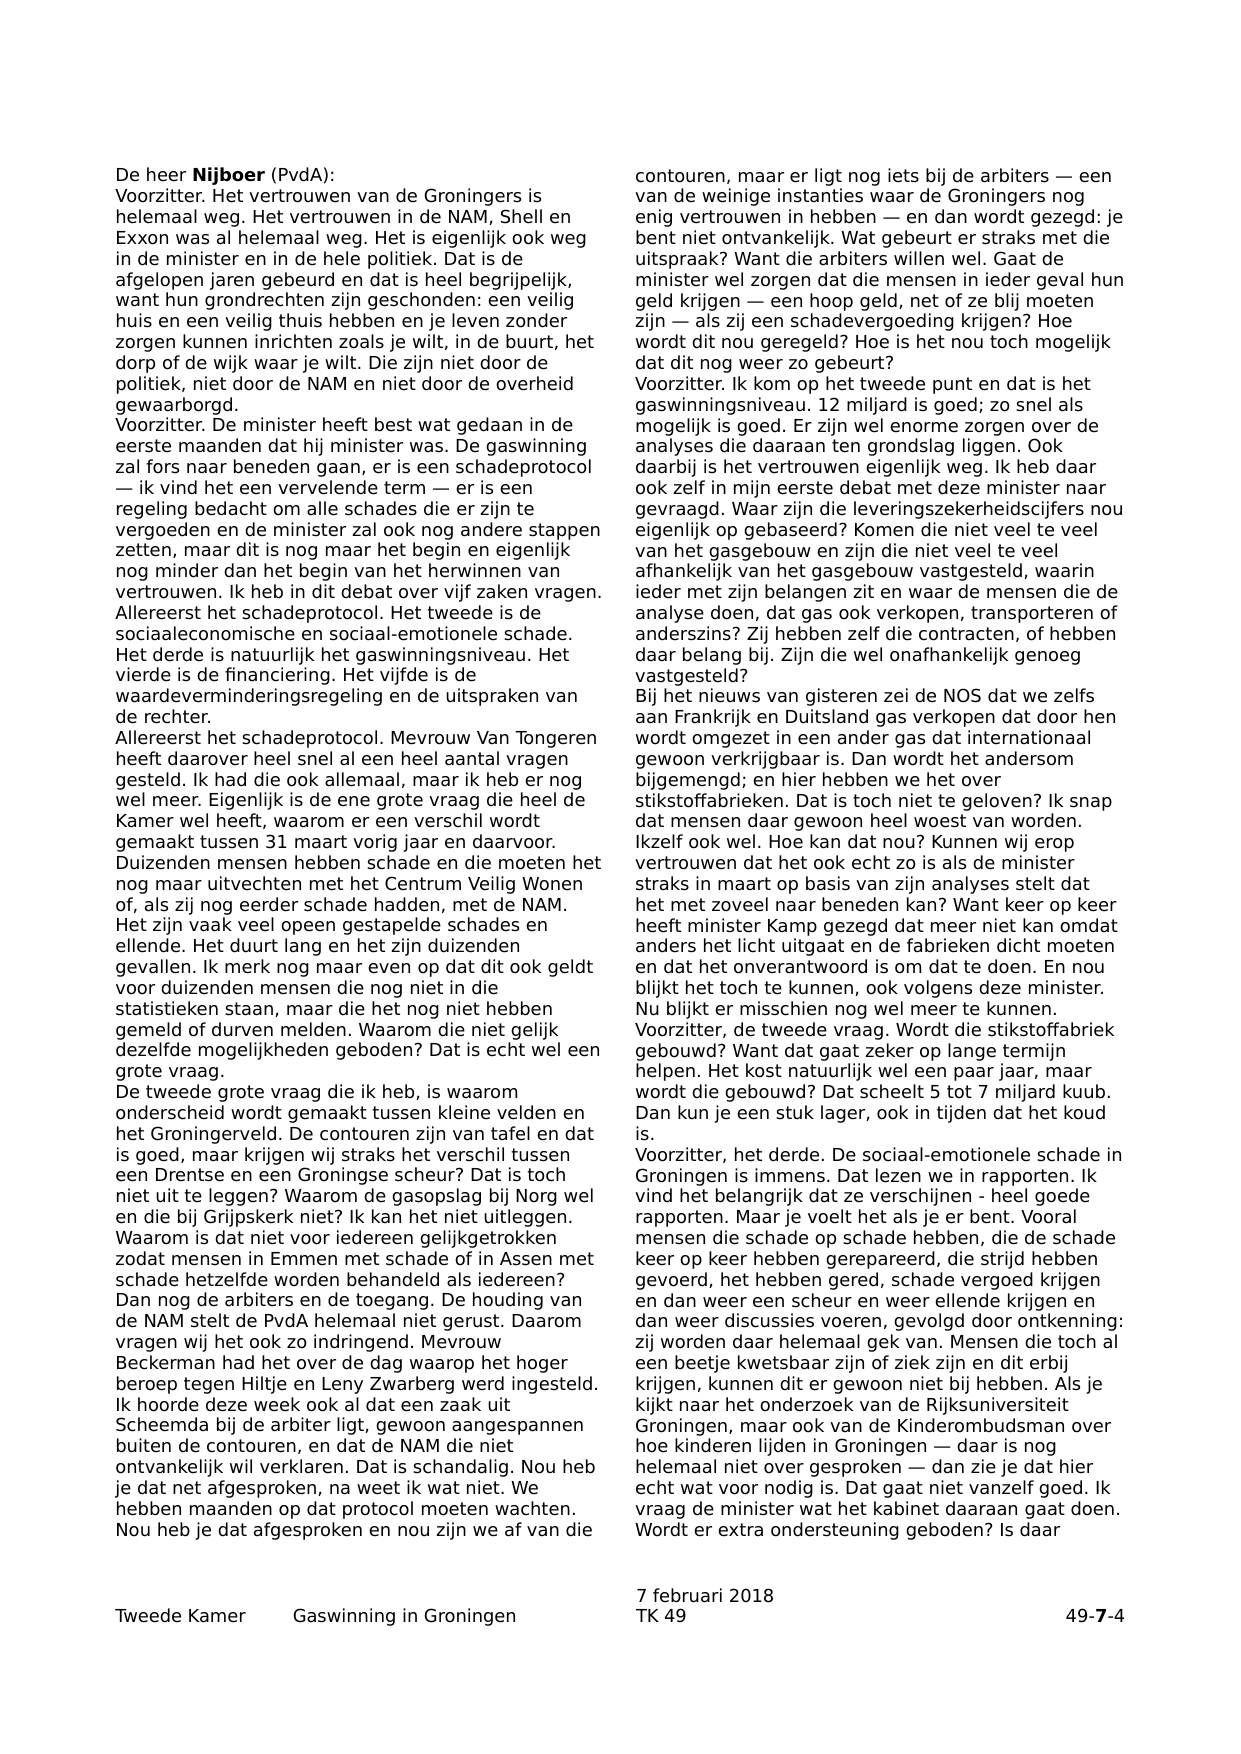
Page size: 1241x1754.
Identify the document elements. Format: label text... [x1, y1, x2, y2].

text Voorzitter. Het vertrouwen van de Groningers is helemaal weg. Het vertrouwen in de NAM, Shell en Exxon was al helemaal weg. Het is eigenlijk ook weg in de minister en in de hele politiek. Dat is de afgelopen jaren gebeurd en dat is heel begrijpelijk, want hun grondrechten zijn geschonden: een veilig huis en een veilig thuis hebben en je leven zonder zorgen kunnen inrichten zoals je wilt, in de buurt, het dorp of de wijk waar je wilt. Die zijn niet door de politiek, niet door de NAM en niet door de overheid gewaarborgd. [115, 186, 605, 415]
text Voorzitter. De minister heeft best wat gedaan in de eerste maanden dat hij minister was. De gaswinning zal fors naar beneden gaan, er is een schadeprotocol — ik vind het een vervelende term — er is een regeling bedacht om alle schades die er zijn te vergoeden en de minister zal ook nog andere stappen zetten, maar dit is nog maar het begin en eigenlijk nog minder dan het begin van het herwinnen van vertrouwen. Ik heb in dit debat over vijf zaken vragen. Allereerst het schadeprotocol. Het tweede is de sociaaleconomische en sociaal-emotionele schade. Het derde is natuurlijk het gaswinningsniveau. Het vierde is de financiering. Het vijfde is de waardeverminderingsregeling en de uitspraken van de rechter. [115, 415, 605, 728]
text Dan nog de arbiters en de toegang. De houding van de NAM stelt de PvdA helemaal niet gerust. Daarom vragen wij het ook zo indringend. Mevrouw Beckerman had het over de dag waarop het hoger beroep tegen Hiltje en Leny Zwarberg werd ingesteld. Ik hoorde deze week ook al dat een zaak uit Scheemda bij de arbiter ligt, gewoon aangespannen buiten de contouren, en dat de NAM die niet ontvankelijk wil verklaren. Dat is schandalig. Nou heb je dat net afgesproken, na weet ik wat niet. We hebben maanden op dat protocol moeten wachten. Nou heb je dat afgesproken en nou zijn we af van die [115, 1290, 605, 1540]
text Bij het nieuws van gisteren zei de NOS dat we zelfs aan Frankrijk en Duitsland gas verkopen dat door hen wordt omgezet in een ander gas dat internationaal gewoon verkrijgbaar is. Dan wordt het andersom bijgemengd; en hier hebben we het over stikstoffabrieken. Dat is toch niet te geloven? Ik snap dat mensen daar gewoon heel woest van worden. Ikzelf ook wel. Hoe kan dat nou? Kunnen wij erop vertrouwen dat het ook echt zo is als de minister straks in maart op basis van zijn analyses stelt dat het met zoveel naar beneden kan? Want keer op keer heeft minister Kamp gezegd dat meer niet kan omdat anders het licht uitgaat en de fabrieken dicht moeten en dat het onverantwoord is om dat te doen. En nou blijkt het toch te kunnen, ook volgens deze minister. Nu blijkt er misschien nog wel meer te kunnen. [635, 686, 1125, 1019]
text De tweede grote vraag die ik heb, is waarom onderscheid wordt gemaakt tussen kleine velden en het Groningerveld. De contouren zijn van tafel en dat is goed, maar krijgen wij straks het verschil tussen een Drentse en een Groningse scheur? Dat is toch niet uit te leggen? Waarom de gasopslag bij Norg wel en die bij Grijpskerk niet? Ik kan het niet uitleggen. Waarom is dat niet voor iedereen gelijkgetrokken zodat mensen in Emmen met schade of in Assen met schade hetzelfde worden behandeld als iedereen? [115, 1082, 605, 1290]
text contouren, maar er ligt nog iets bij de arbiters — een van de weinige instanties waar de Groningers nog enig vertrouwen in hebben — en dan wordt gezegd: je bent niet ontvankelijk. Wat gebeurt er straks met die uitspraak? Want die arbiters willen wel. Gaat de minister wel zorgen dat die mensen in ieder geval hun geld krijgen — een hoop geld, net of ze blij moeten zijn — als zij een schadevergoeding krijgen? Hoe wordt dit nou geregeld? Hoe is het nou toch mogelijk dat dit nog weer zo gebeurt? [635, 165, 1125, 374]
text Voorzitter, de tweede vraag. Wordt die stikstoffabriek gebouwd? Want dat gaat zeker op lange termijn helpen. Het kost natuurlijk wel een paar jaar, maar wordt die gebouwd? Dat scheelt 5 tot 7 miljard kuub. Dan kun je een stuk lager, ook in tijden dat het koud is. [635, 1019, 1125, 1144]
text De heer Nijboer (PvdA): [115, 165, 605, 186]
text Allereerst het schadeprotocol. Mevrouw Van Tongeren heeft daarover heel snel al een heel aantal vragen gesteld. Ik had die ook allemaal, maar ik heb er nog wel meer. Eigenlijk is de ene grote vraag die heel de Kamer wel heeft, waarom er een verschil wordt gemaakt tussen 31 maart vorig jaar en daarvoor. Duizenden mensen hebben schade en die moeten het nog maar uitvechten met het Centrum Veilig Wonen of, als zij nog eerder schade hadden, met de NAM. Het zijn vaak veel opeen gestapelde schades en ellende. Het duurt lang en het zijn duizenden gevallen. Ik merk nog maar even op dat dit ook geldt voor duizenden mensen die nog niet in die statistieken staan, maar die het nog niet hebben gemeld of durven melden. Waarom die niet gelijk dezelfde mogelijkheden geboden? Dat is echt wel een grote vraag. [115, 728, 605, 1082]
text Voorzitter. Ik kom op het tweede punt en dat is het gaswinningsniveau. 12 miljard is goed; zo snel als mogelijk is goed. Er zijn wel enorme zorgen over de analyses die daaraan ten grondslag liggen. Ook daarbij is het vertrouwen eigenlijk weg. Ik heb daar ook zelf in mijn eerste debat met deze minister naar gevraagd. Waar zijn die leveringszekerheidscijfers nou eigenlijk op gebaseerd? Komen die niet veel te veel van het gasgebouw en zijn die niet veel te veel afhankelijk van het gasgebouw vastgesteld, waarin ieder met zijn belangen zit en waar de mensen die de analyse doen, dat gas ook verkopen, transporteren of anderszins? Zij hebben zelf die contracten, of hebben daar belang bij. Zijn die wel onafhankelijk genoeg vastgesteld? [635, 374, 1125, 686]
text Voorzitter, het derde. De sociaal-emotionele schade in Groningen is immens. Dat lezen we in rapporten. Ik vind het belangrijk dat ze verschijnen - heel goede rapporten. Maar je voelt het als je er bent. Vooral mensen die schade op schade hebben, die de schade keer op keer hebben gerepareerd, die strijd hebben gevoerd, het hebben gered, schade vergoed krijgen en dan weer een scheur en weer ellende krijgen en dan weer discussies voeren, gevolgd door ontkenning: zij worden daar helemaal gek van. Mensen die toch al een beetje kwetsbaar zijn of ziek zijn en dit erbij krijgen, kunnen dit er gewoon niet bij hebben. Als je kijkt naar het onderzoek van de Rijksuniversiteit Groningen, maar ook van de Kinderombudsman over hoe kinderen lijden in Groningen — daar is nog helemaal niet over gesproken — dan zie je dat hier echt wat voor nodig is. Dat gaat niet vanzelf goed. Ik vraag de minister wat het kabinet daaraan gaat doen. Wordt er extra ondersteuning geboden? Is daar [635, 1144, 1125, 1540]
